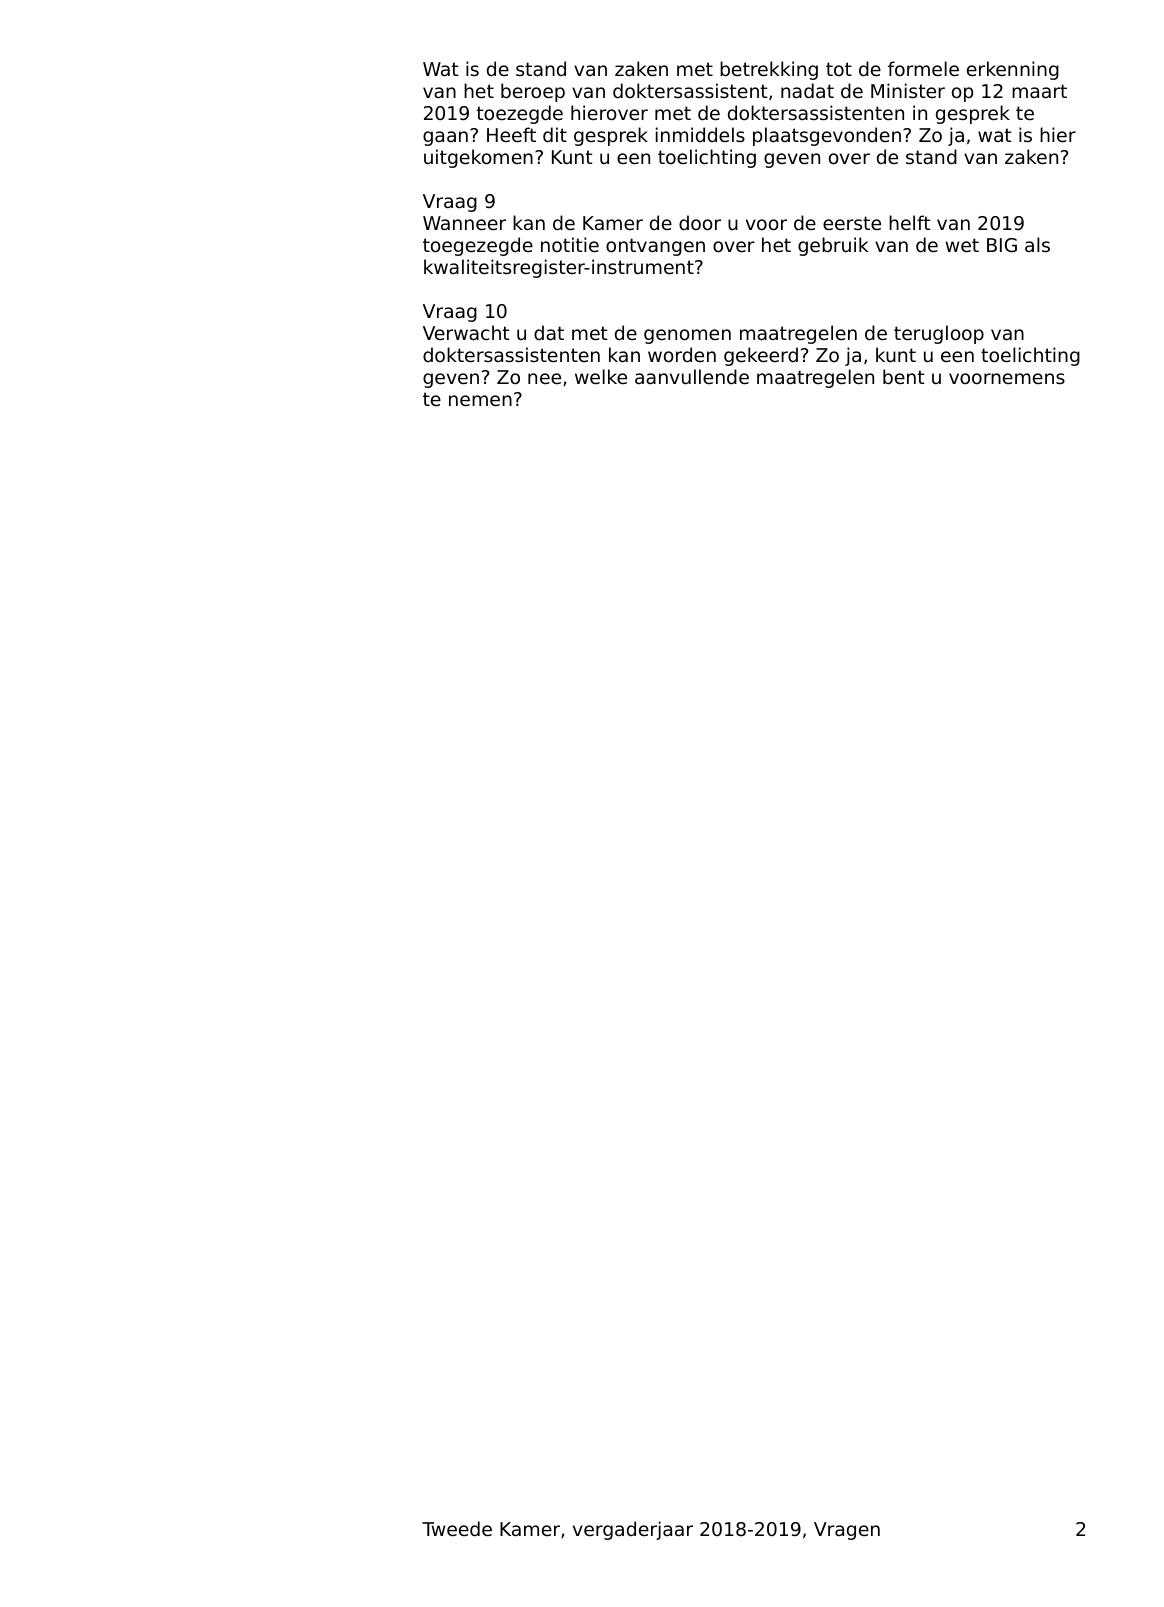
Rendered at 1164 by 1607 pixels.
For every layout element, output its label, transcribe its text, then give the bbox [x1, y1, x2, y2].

text Wat is de stand van zaken met betrekking tot de formele erkenning van het beroep van doktersassistent, nadat de Minister op 12 maart 2019 toezegde hierover met de doktersassistenten in gesprek te gaan? Heeft dit gesprek inmiddels plaatsgevonden? Zo ja, wat is hier uitgekomen? Kunt u een toelichting geven over de stand van zaken? [422, 59, 1087, 169]
text Verwacht u dat met de genomen maatregelen de terugloop van doktersassistenten kan worden gekeerd? Zo ja, kunt u een toelichting geven? Zo nee, welke aanvullende maatregelen bent u voornemens te nemen? [422, 323, 1087, 411]
text Vraag 10 [422, 301, 1087, 323]
text Wanneer kan de Kamer de door u voor de eerste helft van 2019 toegezegde notitie ontvangen over het gebruik van de wet BIG als kwaliteitsregister-instrument? [422, 213, 1087, 279]
text Vraag 9 [422, 191, 1087, 213]
